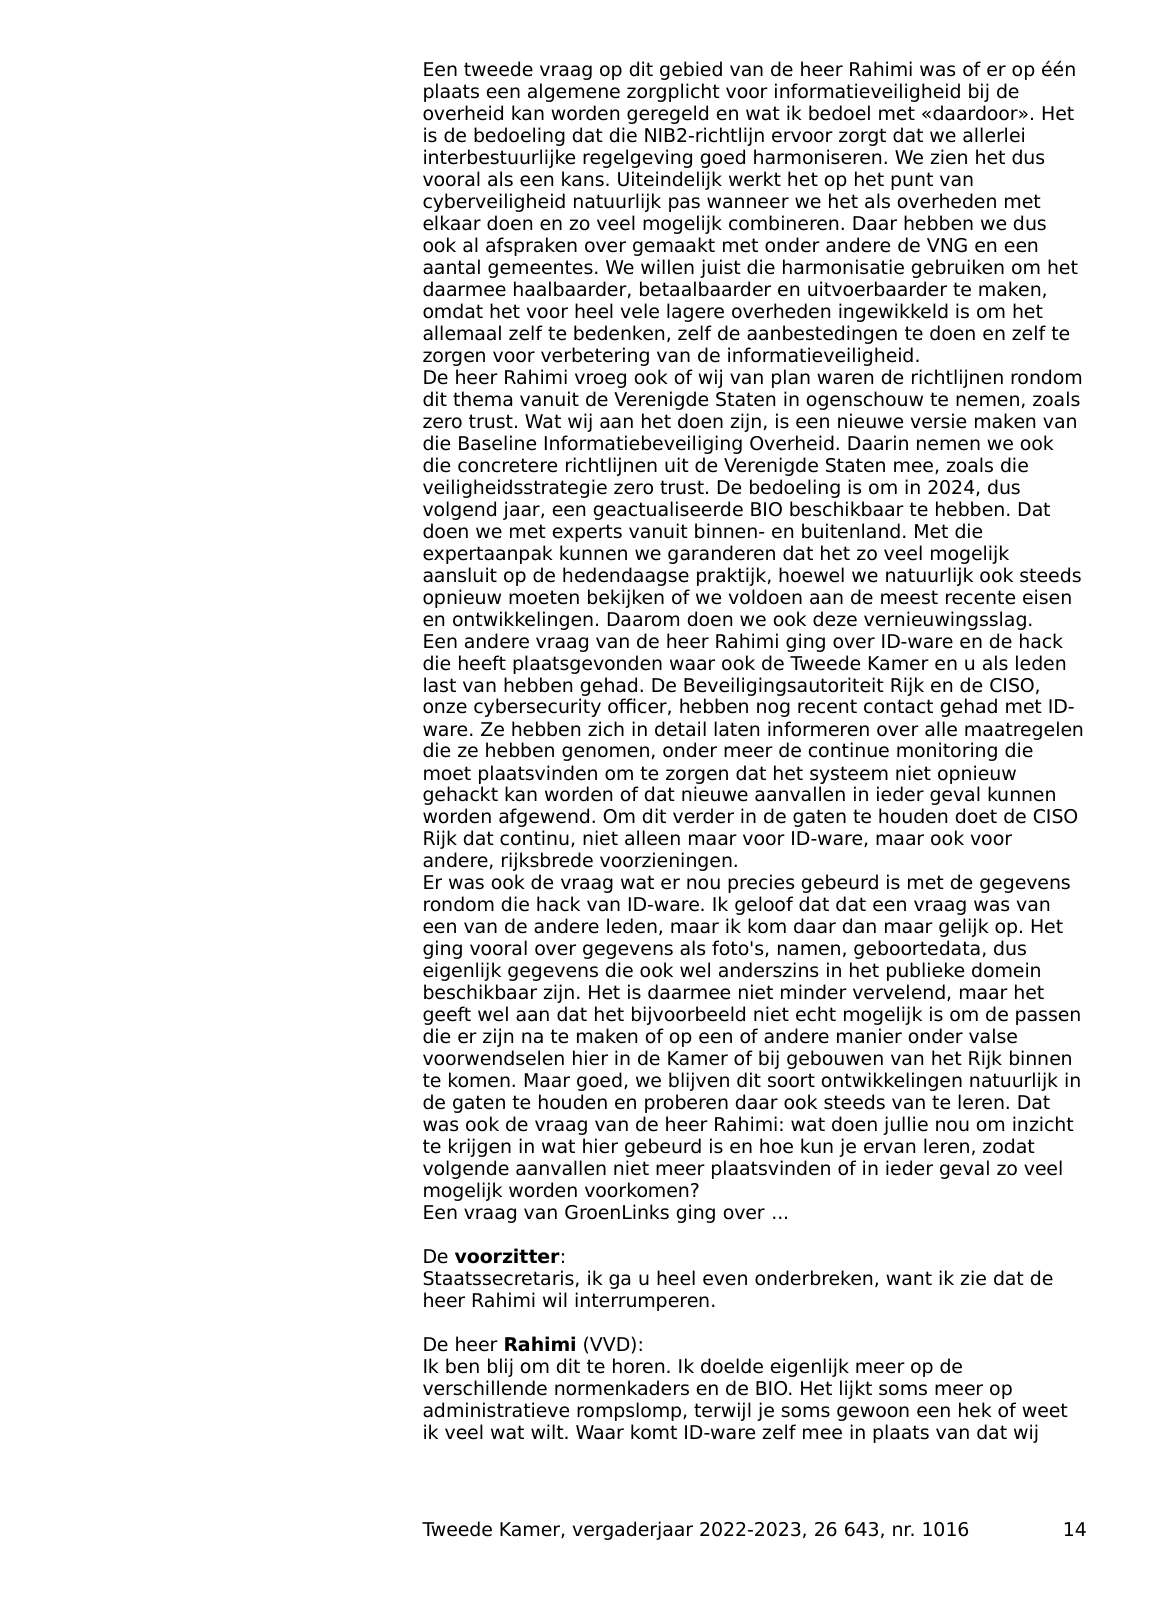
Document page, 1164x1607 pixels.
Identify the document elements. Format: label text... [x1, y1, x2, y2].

text De heer Rahimi vroeg ook of wij van plan waren de richtlijnen rondom dit thema vanuit de Verenigde Staten in ogenschouw te nemen, zoals zero trust. Wat wij aan het doen zijn, is een nieuwe versie maken van die Baseline Informatiebeveiliging Overheid. Daarin nemen we ook die concretere richtlijnen uit de Verenigde Staten mee, zoals die veiligheidsstrategie zero trust. De bedoeling is om in 2024, dus volgend jaar, een geactualiseerde BIO beschikbaar te hebben. Dat doen we met experts vanuit binnen- en buitenland. Met die expertaanpak kunnen we garanderen dat het zo veel mogelijk aansluit op de hedendaagse praktijk, hoewel we natuurlijk ook steeds opnieuw moeten bekijken of we voldoen aan de meest recente eisen en ontwikkelingen. Daarom doen we ook deze vernieuwingsslag. [422, 367, 1087, 631]
text Een vraag van GroenLinks ging over ... [422, 1202, 1087, 1224]
text Een andere vraag van de heer Rahimi ging over ID-ware en de hack die heeft plaatsgevonden waar ook de Tweede Kamer en u als leden last van hebben gehad. De Beveiligingsautoriteit Rijk en de CISO, onze cybersecurity officer, hebben nog recent contact gehad met ID-ware. Ze hebben zich in detail laten informeren over alle maatregelen die ze hebben genomen, onder meer de continue monitoring die moet plaatsvinden om te zorgen dat het systeem niet opnieuw gehackt kan worden of dat nieuwe aanvallen in ieder geval kunnen worden afgewend. Om dit verder in de gaten te houden doet de CISO Rijk dat continu, niet alleen maar voor ID-ware, maar ook voor andere, rijksbrede voorzieningen. [422, 631, 1087, 872]
text Staatssecretaris, ik ga u heel even onderbreken, want ik zie dat de heer Rahimi wil interrumperen. [422, 1268, 1087, 1312]
text De voorzitter: [422, 1246, 1087, 1268]
text De heer Rahimi (VVD): [422, 1334, 1087, 1356]
text Een tweede vraag op dit gebied van de heer Rahimi was of er op één plaats een algemene zorgplicht voor informatieveiligheid bij de overheid kan worden geregeld en wat ik bedoel met «daardoor». Het is de bedoeling dat die NIB2-richtlijn ervoor zorgt dat we allerlei interbestuurlijke regelgeving goed harmoniseren. We zien het dus vooral als een kans. Uiteindelijk werkt het op het punt van cyberveiligheid natuurlijk pas wanneer we het als overheden met elkaar doen en zo veel mogelijk combineren. Daar hebben we dus ook al afspraken over gemaakt met onder andere de VNG en een aantal gemeentes. We willen juist die harmonisatie gebruiken om het daarmee haalbaarder, betaalbaarder en uitvoerbaarder te maken, omdat het voor heel vele lagere overheden ingewikkeld is om het allemaal zelf te bedenken, zelf de aanbestedingen te doen en zelf te zorgen voor verbetering van de informatieveiligheid. [422, 59, 1087, 367]
text Ik ben blij om dit te horen. Ik doelde eigenlijk meer op de verschillende normenkaders en de BIO. Het lijkt soms meer op administratieve rompslomp, terwijl je soms gewoon een hek of weet ik veel wat wilt. Waar komt ID-ware zelf mee in plaats van dat wij [422, 1356, 1087, 1444]
text Er was ook de vraag wat er nou precies gebeurd is met de gegevens rondom die hack van ID-ware. Ik geloof dat dat een vraag was van een van de andere leden, maar ik kom daar dan maar gelijk op. Het ging vooral over gegevens als foto's, namen, geboortedata, dus eigenlijk gegevens die ook wel anderszins in het publieke domein beschikbaar zijn. Het is daarmee niet minder vervelend, maar het geeft wel aan dat het bijvoorbeeld niet echt mogelijk is om de passen die er zijn na te maken of op een of andere manier onder valse voorwendselen hier in de Kamer of bij gebouwen van het Rijk binnen te komen. Maar goed, we blijven dit soort ontwikkelingen natuurlijk in de gaten te houden en proberen daar ook steeds van te leren. Dat was ook de vraag van de heer Rahimi: wat doen jullie nou om inzicht te krijgen in wat hier gebeurd is en hoe kun je ervan leren, zodat volgende aanvallen niet meer plaatsvinden of in ieder geval zo veel mogelijk worden voorkomen? [422, 872, 1087, 1202]
